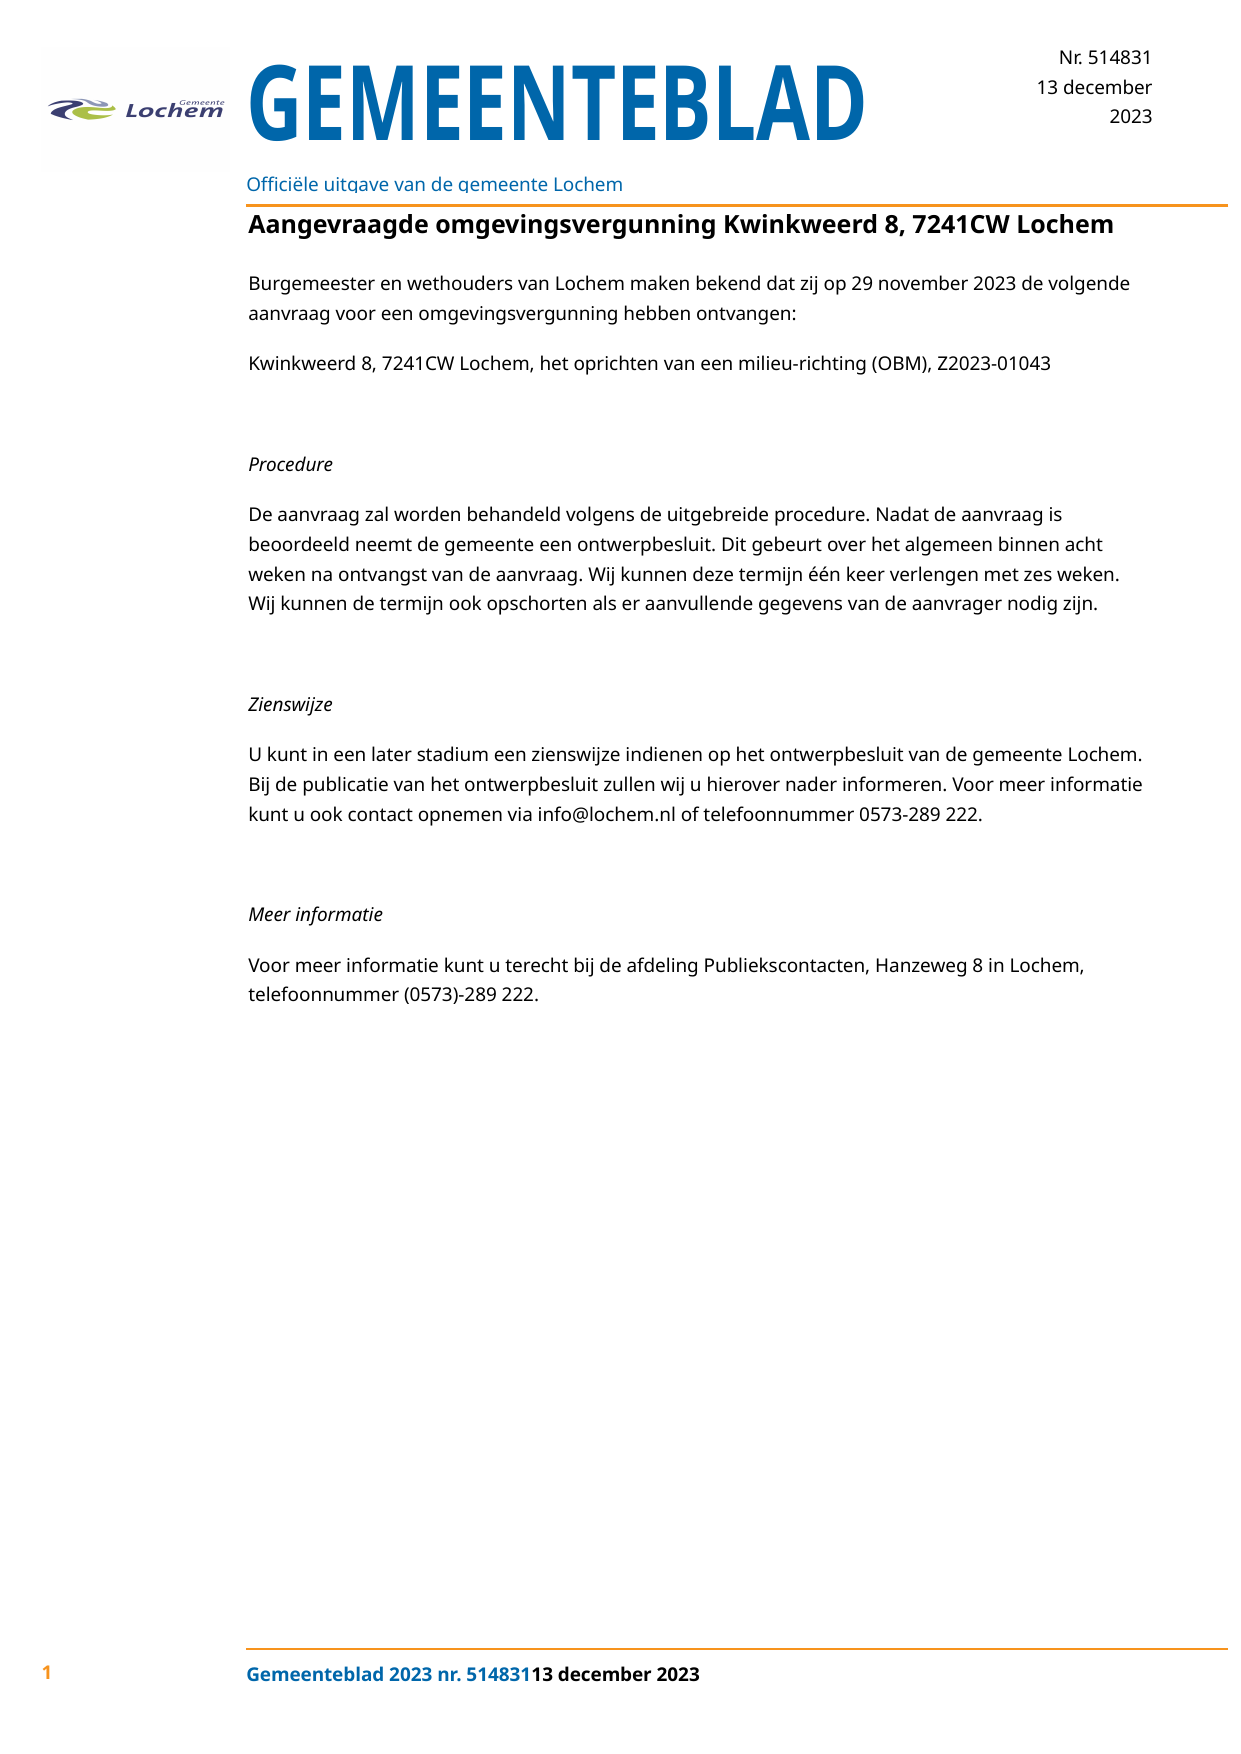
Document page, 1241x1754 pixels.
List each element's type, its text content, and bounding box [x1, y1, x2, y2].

text Aangevraagde omgevingsvergunning Kwinkweerd 8, 7241CW Lochem [248, 207, 1152, 241]
text Zienswijze [248, 691, 1152, 717]
text Kwinkweerd 8, 7241CW Lochem, het oprichten van een milieu-richting (OBM), Z2023-01043 [248, 350, 1152, 376]
text De aanvraag zal worden behandeld volgens de uitgebreide procedure. Nadat de aanvraag is beoordeeld neemt de gemeente een ontwerpbesluit. Dit gebeurt over het algemeen binnen acht weken na ontvangst van de aanvraag. Wij kunnen deze termijn één keer verlengen met zes weken. Wij kunnen de termijn ook opschorten als er aanvullende gegevens van de aanvrager nodig zijn. [248, 502, 1152, 616]
text U kunt in een later stadium een zienswijze indienen op het ontwerpbesluit van de gemeente Lochem. Bij de publicatie van het ontwerpbesluit zullen wij u hierover nader informeren. Voor meer informatie kunt u ook contact opnemen via info@lochem.nl of telefoonnummer 0573-289 222. [248, 742, 1152, 826]
text Voor meer informatie kunt u terecht bij de afdeling Publiekscontacten, Hanzeweg 8 in Lochem, telefoonnummer (0573)-289 222. [248, 952, 1152, 1007]
text Meer informatie [248, 902, 1152, 927]
text Procedure [248, 451, 1152, 477]
picture [41, 47, 231, 172]
text Burgemeester en wethouders van Lochem maken bekend dat zij op 29 november 2023 de volgende aanvraag voor een omgevingsvergunning hebben ontvangen: [248, 270, 1152, 326]
